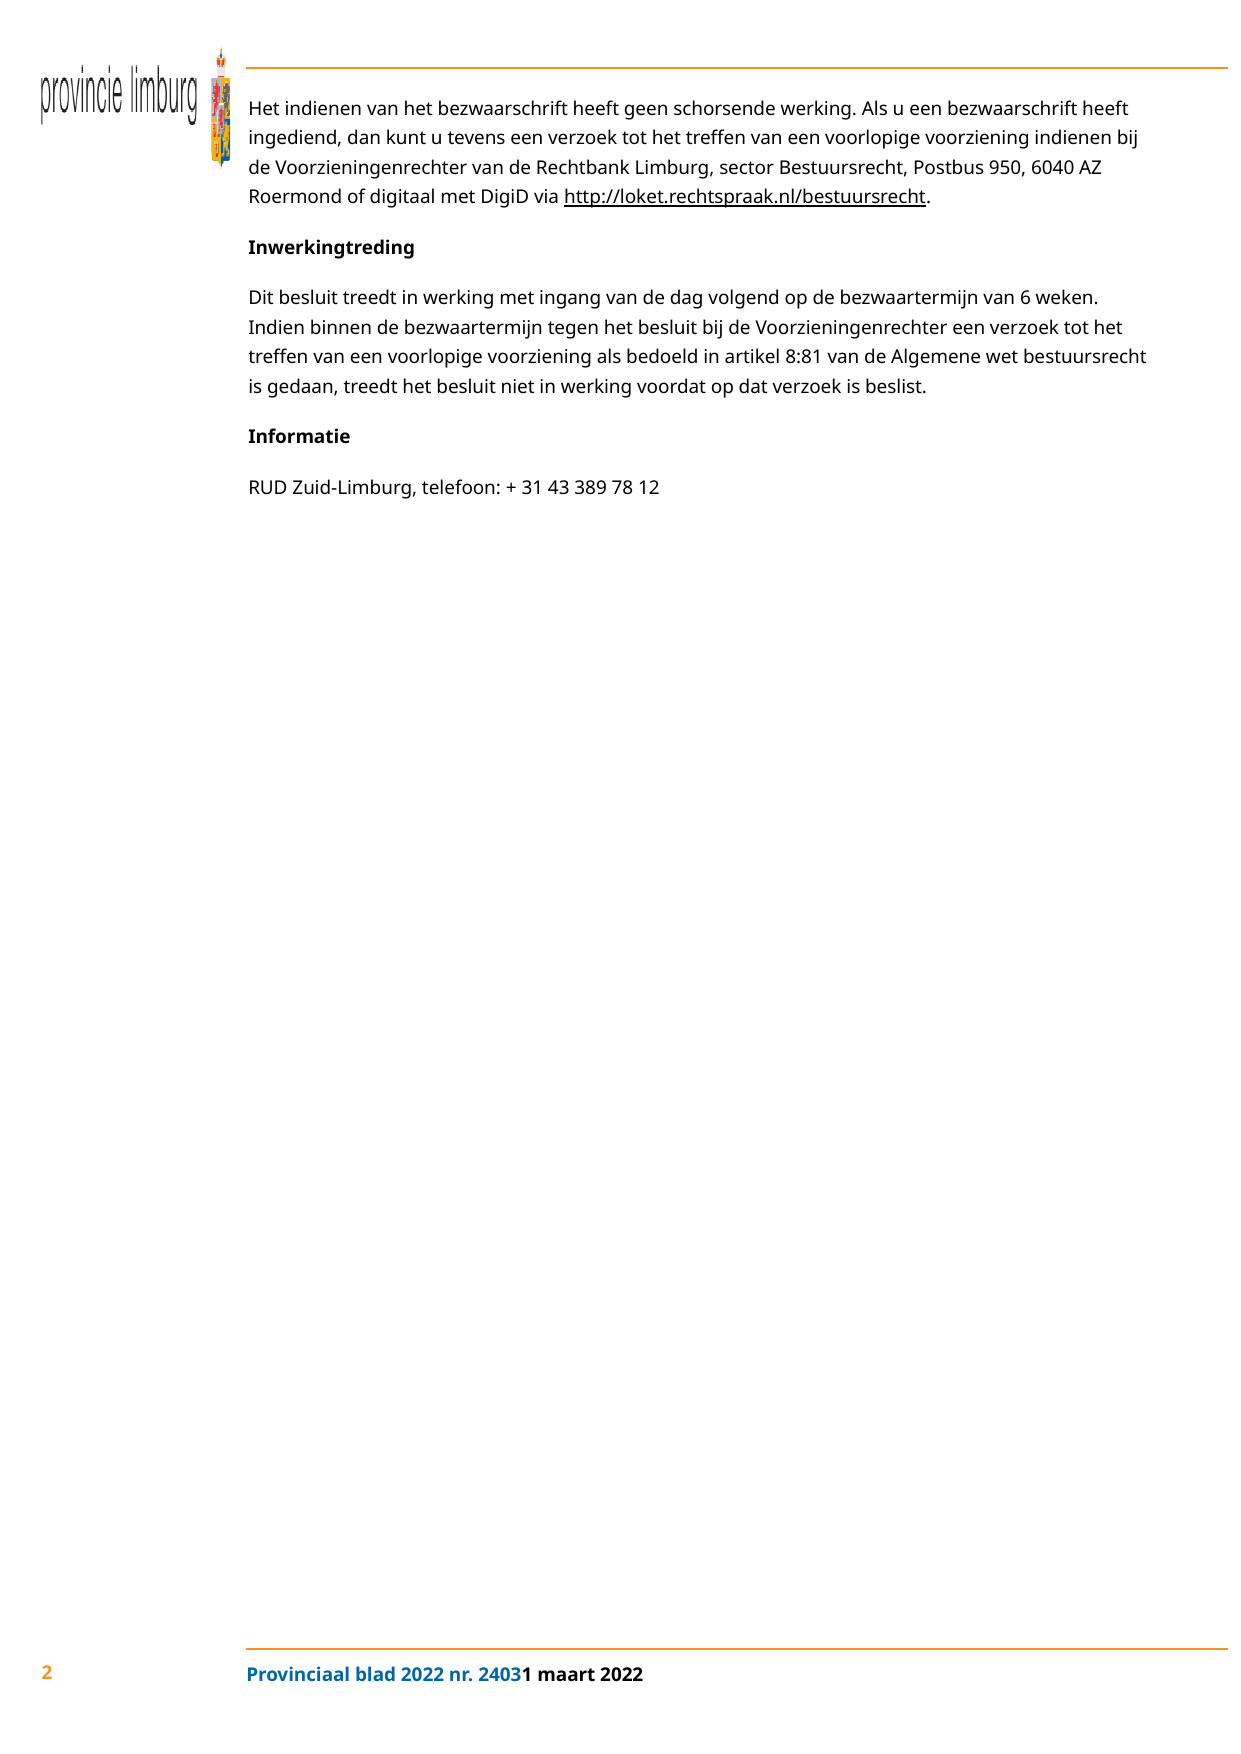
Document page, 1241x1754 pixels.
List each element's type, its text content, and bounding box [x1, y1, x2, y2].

text RUD Zuid-Limburg, telefoon: + 31 43 389 78 12 [248, 474, 1152, 500]
text Informatie [248, 423, 1152, 449]
text Dit besluit treedt in werking met ingang van de dag volgend op de bezwaartermijn van 6 weken. Indien binnen de bezwaartermijn tegen het besluit bij de Voorzieningenrechter een verzoek tot het treffen van een voorlopige voorziening als bedoeld in artikel 8:81 van de Algemene wet bestuursrecht is gedaan, treedt het besluit niet in werking voordat op dat verzoek is beslist. [248, 284, 1152, 399]
picture [41, 47, 231, 172]
text Inwerkingtreding [248, 234, 1152, 260]
text Het indienen van het bezwaarschrift heeft geen schorsende werking. Als u een bezwaarschrift heeft ingediend, dan kunt u tevens een verzoek tot het treffen van een voorlopige voorziening indienen bij de Voorzieningenrechter van de Rechtbank Limburg, sector Bestuursrecht, Postbus 950, 6040 AZ Roermond of digitaal met DigiD via http://loket.rechtspraak.nl/bestuursrecht. [248, 95, 1152, 209]
